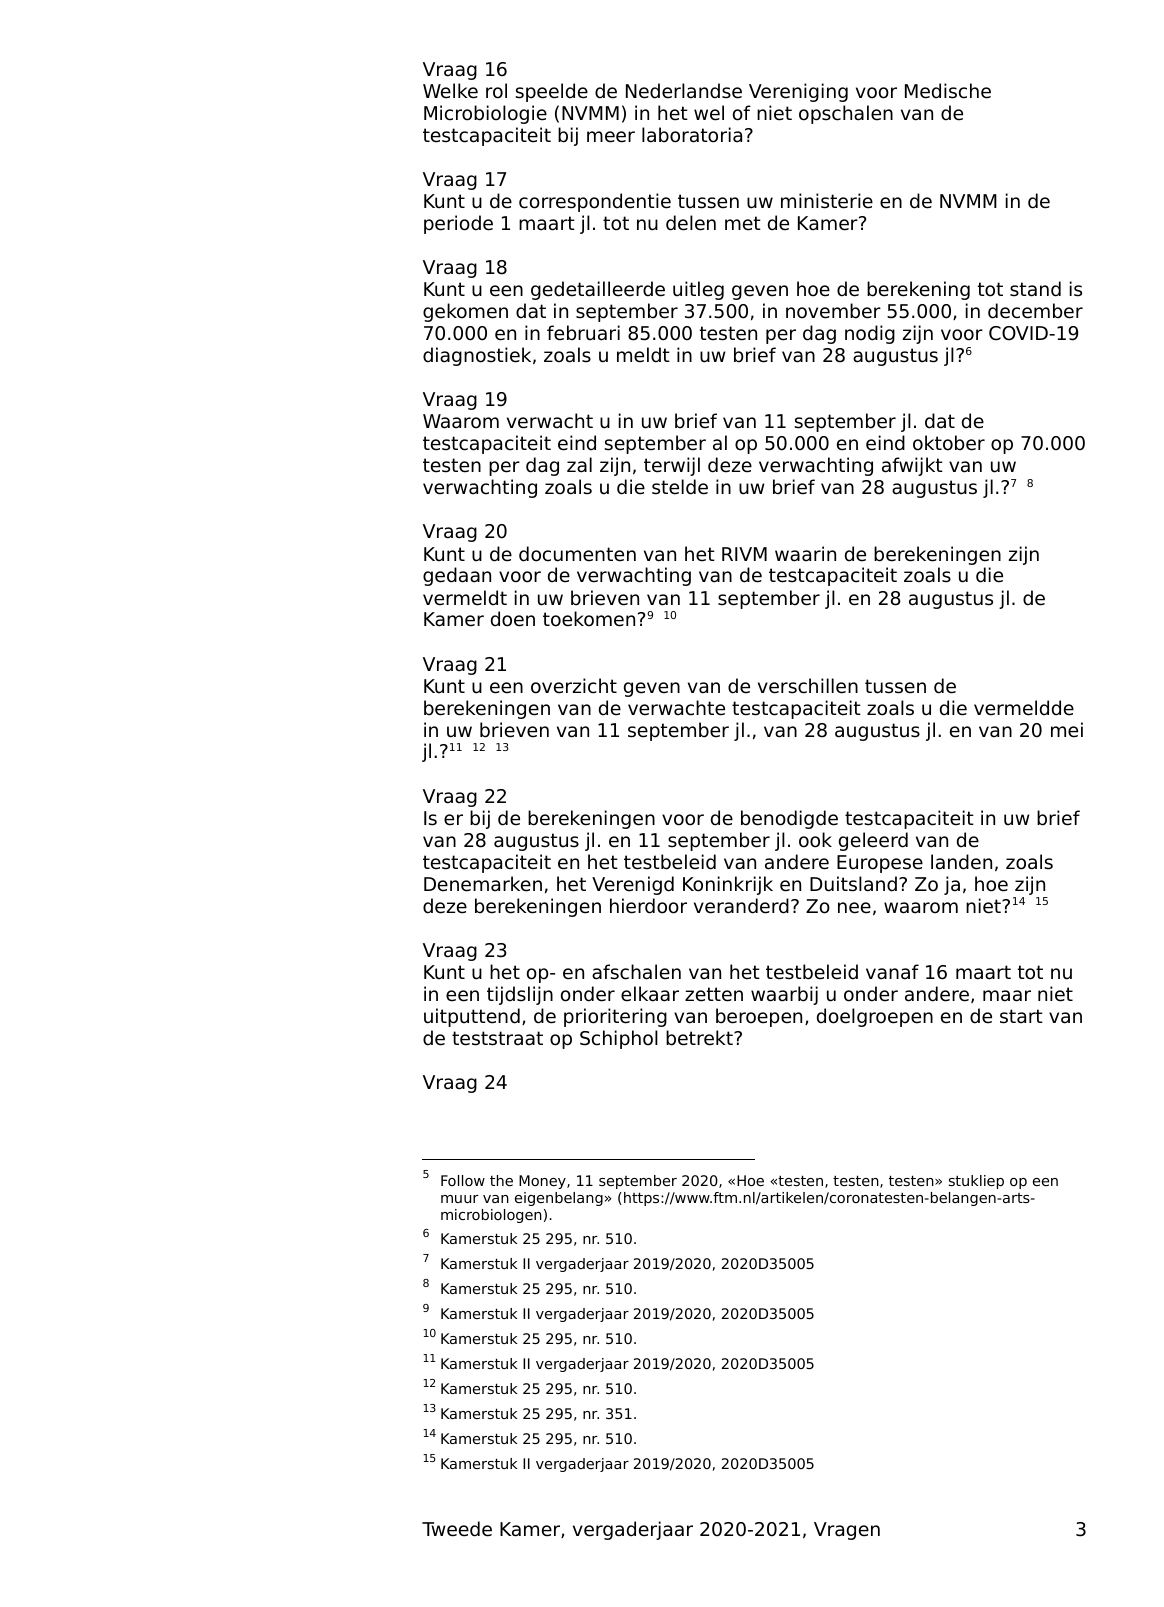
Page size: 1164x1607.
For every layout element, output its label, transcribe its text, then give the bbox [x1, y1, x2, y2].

text Kunt u het op- en afschalen van het testbeleid vanaf 16 maart tot nu in een tijdslijn onder elkaar zetten waarbij u onder andere, maar niet uitputtend, de prioritering van beroepen, doelgroepen en de start van de teststraat op Schiphol betrekt? [422, 962, 1087, 1049]
text Kamerstuk 25 295, nr. 510. [422, 1427, 1087, 1449]
text Kamerstuk 25 295, nr. 510. [422, 1377, 1087, 1399]
text Vraag 24 [422, 1072, 1087, 1094]
text Follow the Money, 11 september 2020, «Hoe «testen, testen, testen» stukliep op een muur van eigenbelang» (https://www.ftm.nl/artikelen/coronatesten-belangen-arts-microbiologen). [422, 1168, 1087, 1224]
text Welke rol speelde de Nederlandse Vereniging voor Medische Microbiologie (NVMM) in het wel of niet opschalen van de testcapaciteit bij meer laboratoria? [422, 81, 1087, 147]
text Vraag 16 [422, 59, 1087, 81]
text Vraag 20 [422, 521, 1087, 543]
text Kunt u de correspondentie tussen uw ministerie en de NVMM in de periode 1 maart jl. tot nu delen met de Kamer? [422, 191, 1087, 235]
text Vraag 23 [422, 940, 1087, 962]
text Kamerstuk 25 295, nr. 510. [422, 1277, 1087, 1299]
text Kunt u een gedetailleerde uitleg geven hoe de berekening tot stand is gekomen dat in september 37.500, in november 55.000, in december 70.000 en in februari 85.000 testen per dag nodig zijn voor COVID-19 diagnostiek, zoals u meldt in uw brief van 28 augustus jl? [422, 279, 1087, 367]
text Kunt u de documenten van het RIVM waarin de berekeningen zijn gedaan voor de verwachting van de testcapaciteit zoals u die vermeldt in uw brieven van 11 september jl. en 28 augustus jl. de Kamer doen toekomen? [422, 543, 1087, 631]
text Vraag 19 [422, 389, 1087, 411]
text Vraag 21 [422, 653, 1087, 676]
text Kamerstuk 25 295, nr. 351. [422, 1402, 1087, 1424]
text Kamerstuk II vergaderjaar 2019/2020, 2020D35005 [422, 1452, 1087, 1474]
text Kamerstuk II vergaderjaar 2019/2020, 2020D35005 [422, 1252, 1087, 1274]
text Vraag 22 [422, 786, 1087, 808]
text Kamerstuk II vergaderjaar 2019/2020, 2020D35005 [422, 1352, 1087, 1374]
text Waarom verwacht u in uw brief van 11 september jl. dat de testcapaciteit eind september al op 50.000 en eind oktober op 70.000 testen per dag zal zijn, terwijl deze verwachting afwijkt van uw verwachting zoals u die stelde in uw brief van 28 augustus jl.? [422, 411, 1087, 499]
text Kunt u een overzicht geven van de verschillen tussen de berekeningen van de verwachte testcapaciteit zoals u die vermeldde in uw brieven van 11 september jl., van 28 augustus jl. en van 20 mei jl.? [422, 676, 1087, 763]
text Kamerstuk 25 295, nr. 510. [422, 1327, 1087, 1349]
text Kamerstuk II vergaderjaar 2019/2020, 2020D35005 [422, 1302, 1087, 1324]
text Vraag 18 [422, 257, 1087, 279]
text Is er bij de berekeningen voor de benodigde testcapaciteit in uw brief van 28 augustus jl. en 11 september jl. ook geleerd van de testcapaciteit en het testbeleid van andere Europese landen, zoals Denemarken, het Verenigd Koninkrijk en Duitsland? Zo ja, hoe zijn deze berekeningen hierdoor veranderd? Zo nee, waarom niet? [422, 808, 1087, 917]
text Kamerstuk 25 295, nr. 510. [422, 1227, 1087, 1249]
text Vraag 17 [422, 169, 1087, 191]
